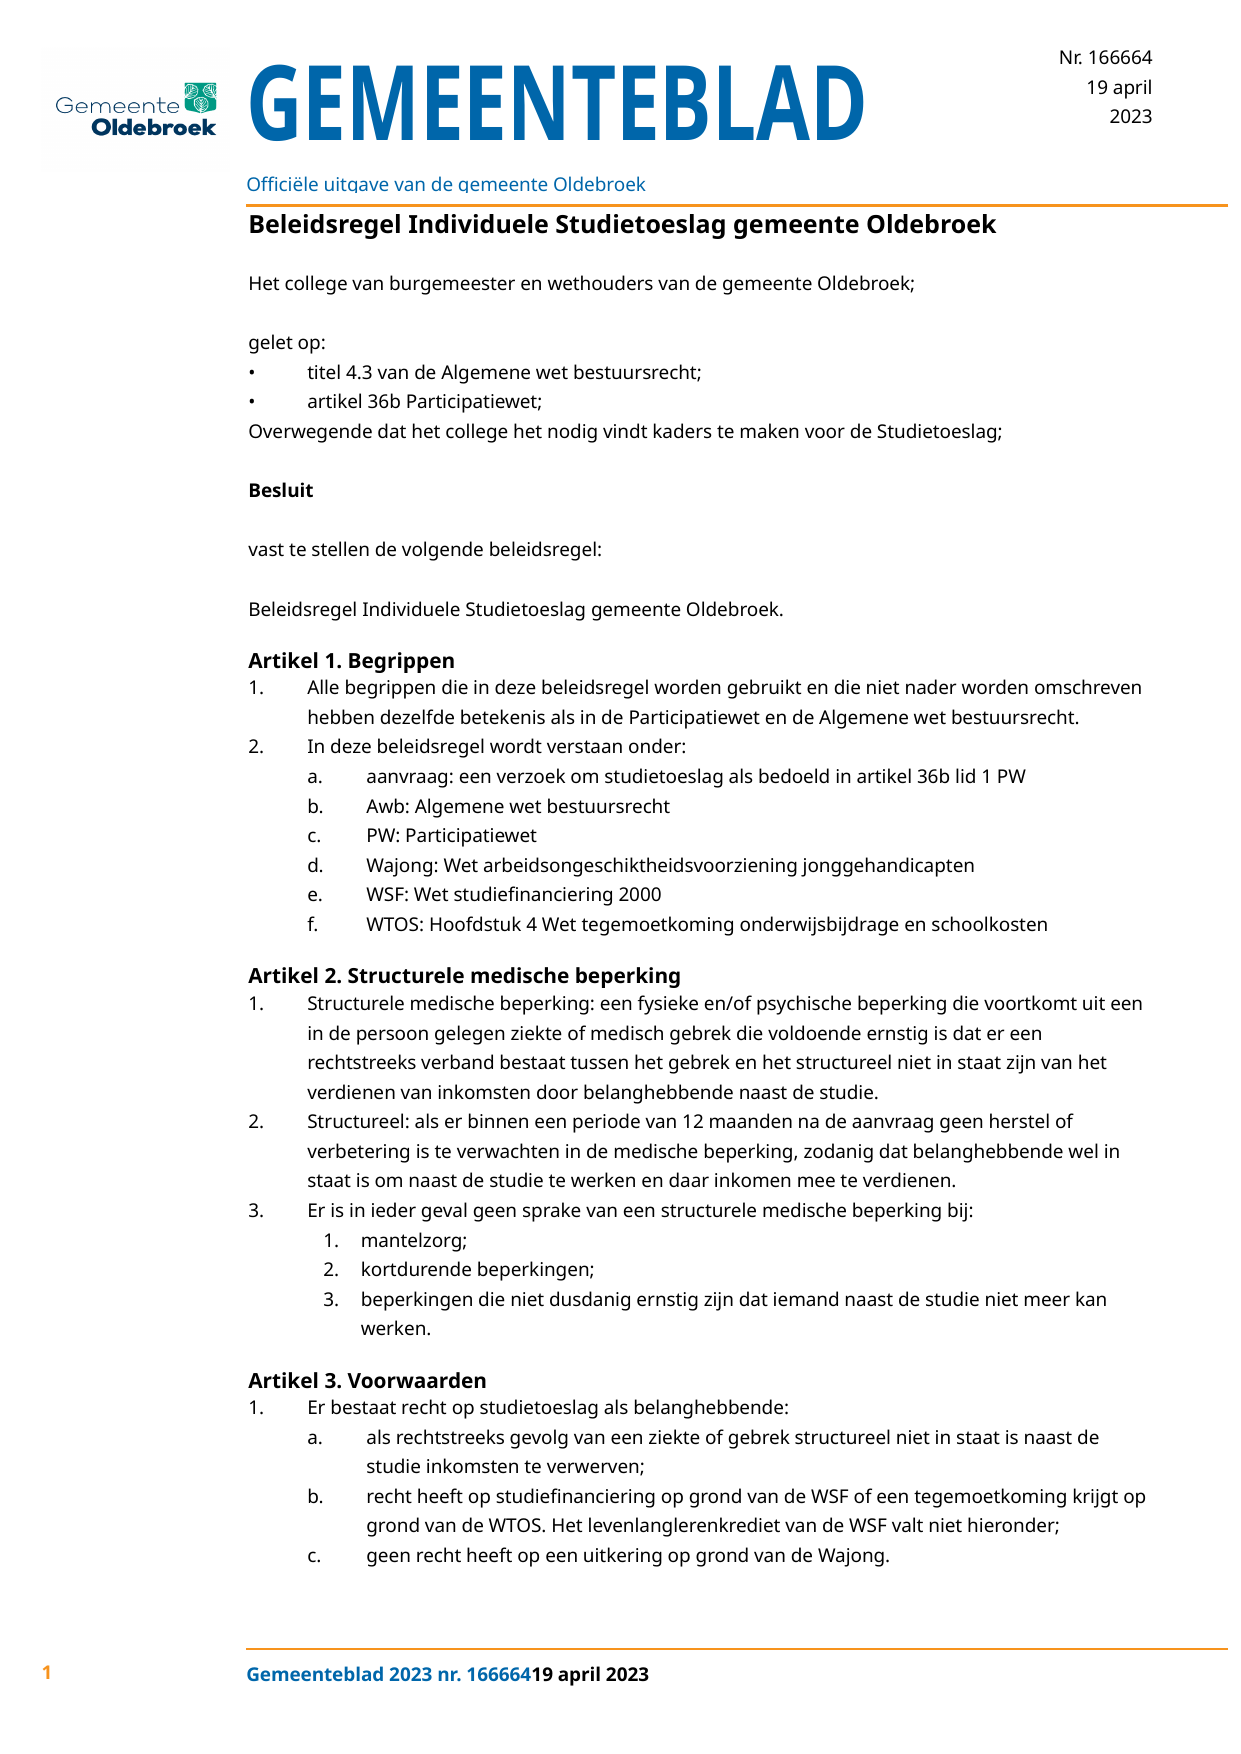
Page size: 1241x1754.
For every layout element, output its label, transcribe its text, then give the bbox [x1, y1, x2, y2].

list Wajong: Wet arbeidsongeschiktheidsvoorziening jonggehandicapten [307, 852, 1152, 878]
list als rechtstreeks gevolg van een ziekte of gebrek structureel niet in staat is naast de studie inkomsten te verwerven; [307, 1424, 1152, 1479]
list WTOS: Hoofdstuk 4 Wet tegemoetkoming onderwijsbijdrage en schoolkosten [307, 911, 1152, 937]
text Het college van burgemeester en wethouders van de gemeente Oldebroek; [248, 270, 1152, 296]
list WSF: Wet studiefinanciering 2000 [307, 882, 1152, 907]
list Alle begrippen die in deze beleidsregel worden gebruikt en die niet nader worden omschreven hebben dezelfde betekenis als in de Participatiewet en de Algemene wet bestuursrecht. [248, 674, 1152, 730]
list geen recht heeft op een uitkering op grond van de Wajong. [307, 1542, 1152, 1568]
text Artikel 2. Structurele medische beperking [248, 962, 1152, 990]
list titel 4.3 van de Algemene wet bestuursrecht; [248, 359, 1152, 385]
text vast te stellen de volgende beleidsregel: [248, 537, 1152, 562]
list recht heeft op studiefinanciering op grond van de WSF of een tegemoetkoming krijgt op grond van de WTOS. Het levenlanglerenkrediet van de WSF valt niet hieronder; [307, 1483, 1152, 1538]
list kortdurende beperkingen; [323, 1256, 1152, 1282]
list Er is in ieder geval geen sprake van een structurele medische beperking bij: [248, 1197, 1152, 1223]
list PW: Participatiewet [307, 822, 1152, 848]
text Beleidsregel Individuele Studietoeslag gemeente Oldebroek. [248, 596, 1152, 621]
list Structurele medische beperking: een fysieke en/of psychische beperking die voortkomt uit een in de persoon gelegen ziekte of medisch gebrek die voldoende ernstig is dat er een rechtstreeks verband bestaat tussen het gebrek en het structureel niet in staat zijn van het verdienen van inkomsten door belanghebbende naast de studie. [248, 990, 1152, 1104]
list Structureel: als er binnen een periode van 12 maanden na de aanvraag geen herstel of verbetering is te verwachten in de medische beperking, zodanig dat belanghebbende wel in staat is om naast de studie te werken en daar inkomen mee te verdienen. [248, 1108, 1152, 1193]
picture [41, 47, 231, 172]
text Artikel 1. Begrippen [248, 646, 1152, 674]
text Besluit [248, 477, 1152, 503]
text gelet op: [248, 329, 1152, 355]
list artikel 36b Participatiewet; [248, 389, 1152, 414]
list aanvraag: een verzoek om studietoeslag als bedoeld in artikel 36b lid 1 PW [307, 763, 1152, 789]
text Beleidsregel Individuele Studietoeslag gemeente Oldebroek [248, 207, 1152, 241]
list mantelzorg; [323, 1227, 1152, 1252]
list Er bestaat recht op studietoeslag als belanghebbende: [248, 1394, 1152, 1420]
text Artikel 3. Voorwaarden [248, 1366, 1152, 1394]
list Awb: Algemene wet bestuursrecht [307, 793, 1152, 819]
text Overwegende dat het college het nodig vindt kaders te maken voor de Studietoeslag; [248, 418, 1152, 444]
list beperkingen die niet dusdanig ernstig zijn dat iemand naast de studie niet meer kan werken. [323, 1286, 1152, 1341]
list In deze beleidsregel wordt verstaan onder: [248, 734, 1152, 759]
